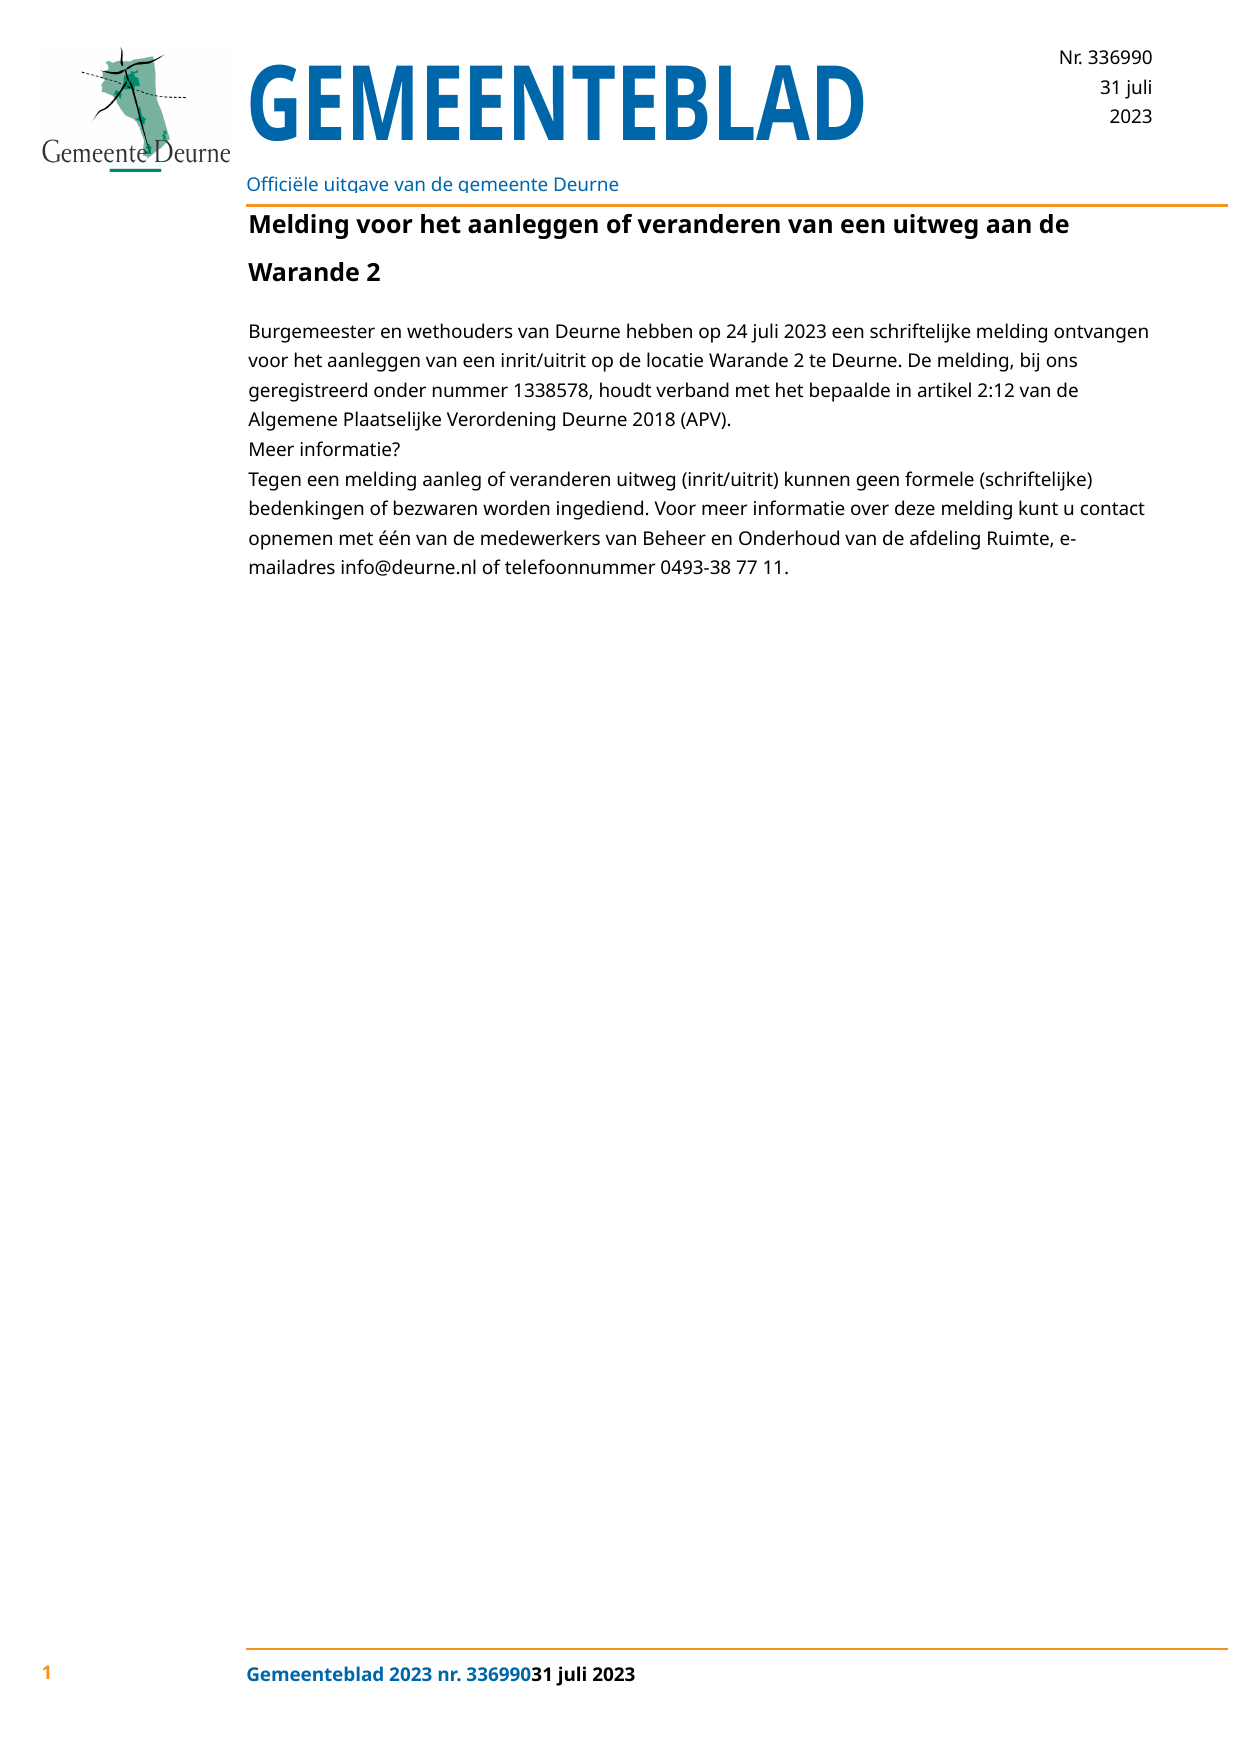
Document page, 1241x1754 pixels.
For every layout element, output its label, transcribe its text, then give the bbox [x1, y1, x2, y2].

text Melding voor het aanleggen of veranderen van een uitweg aan de Warande 2 [248, 207, 1152, 288]
text Tegen een melding aanleg of veranderen uitweg (inrit/uitrit) kunnen geen formele (schriftelijke) bedenkingen of bezwaren worden ingediend. Voor meer informatie over deze melding kunt u contact opnemen met één van de medewerkers van Beheer en Onderhoud van de afdeling Ruimte, e-mailadres info@deurne.nl of telefoonnummer 0493-38 77 11. [248, 466, 1152, 580]
picture [41, 47, 231, 172]
text Meer informatie? [248, 436, 1152, 462]
text Burgemeester en wethouders van Deurne hebben op 24 juli 2023 een schriftelijke melding ontvangen voor het aanleggen van een inrit/uitrit op de locatie Warande 2 te Deurne. De melding, bij ons geregistreerd onder nummer 1338578, houdt verband met het bepaalde in artikel 2:12 van de Algemene Plaatselijke Verordening Deurne 2018 (APV). [248, 318, 1152, 432]
